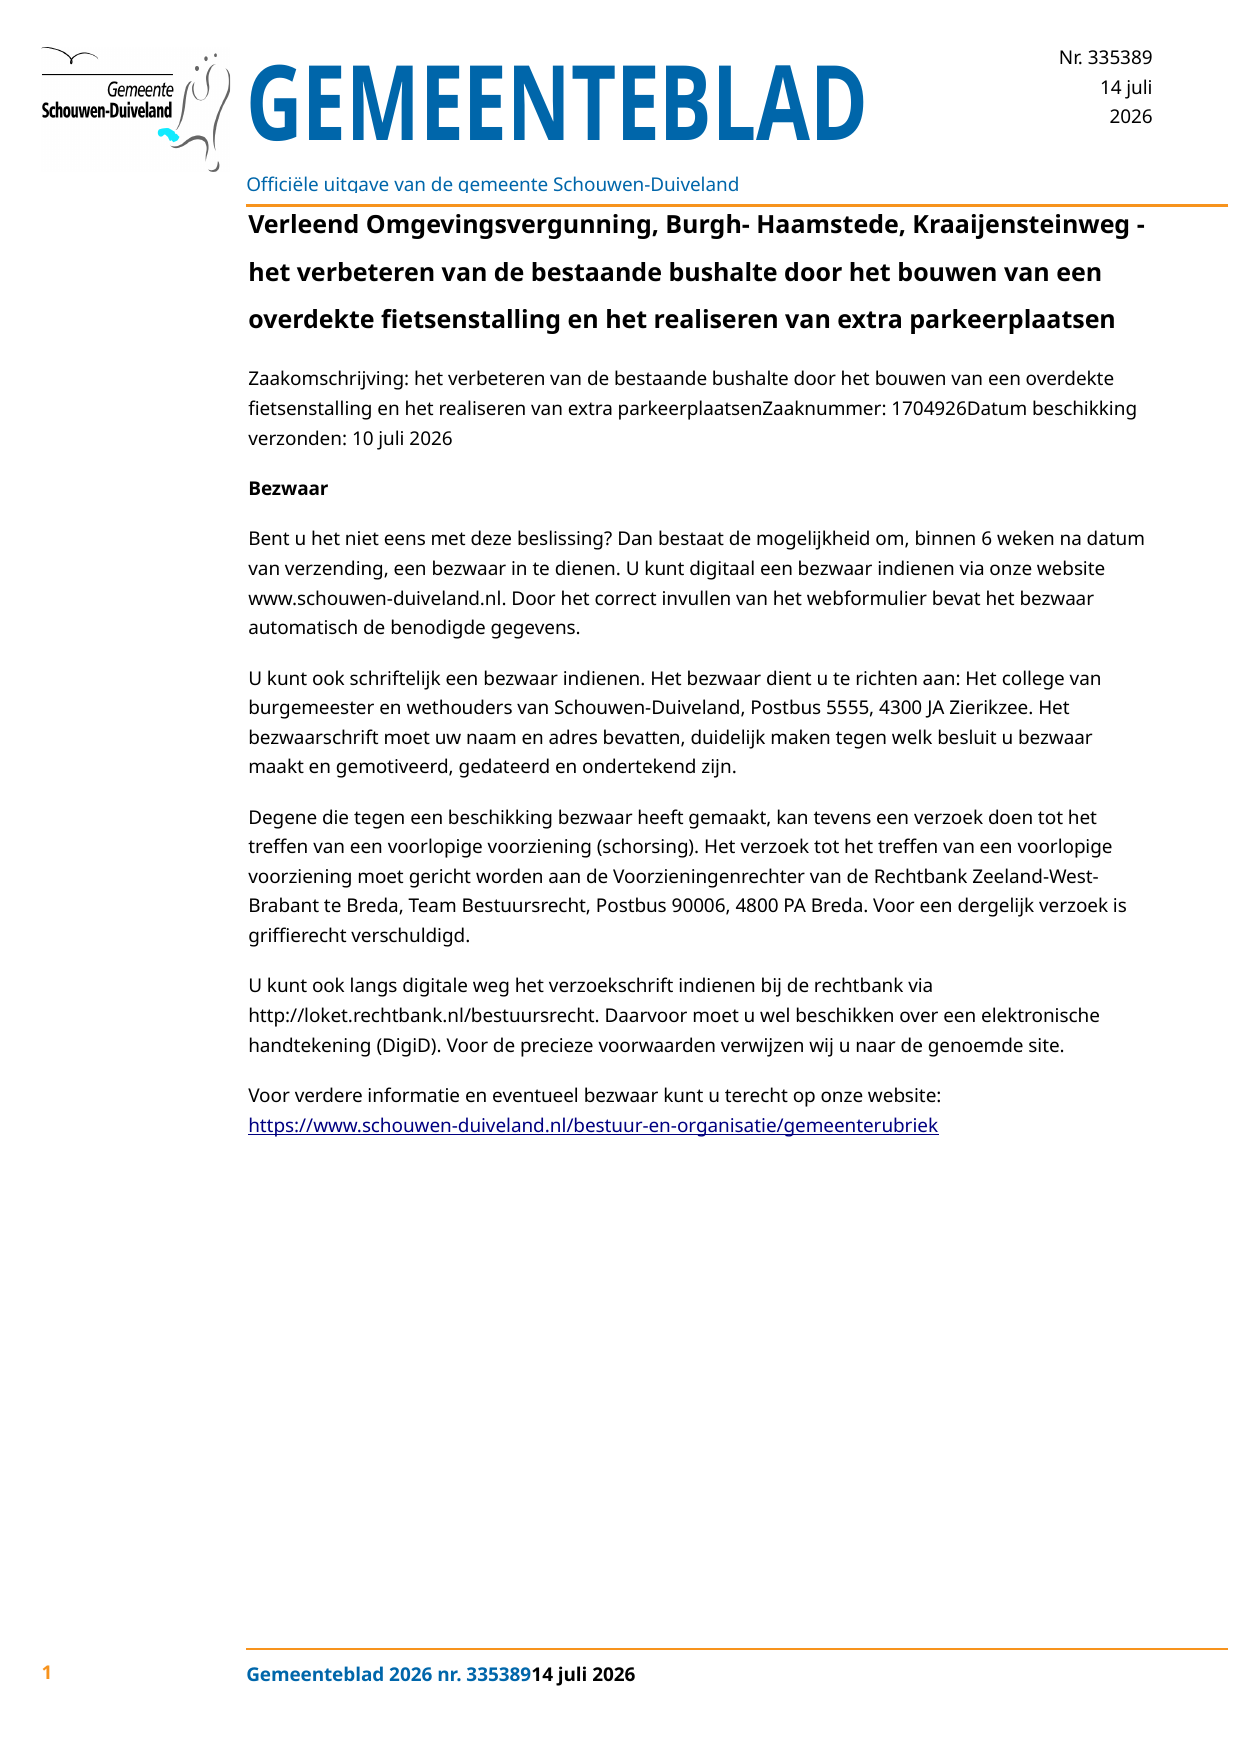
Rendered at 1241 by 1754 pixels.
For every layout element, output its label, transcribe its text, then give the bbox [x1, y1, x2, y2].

text U kunt ook schriftelijk een bezwaar indienen. Het bezwaar dient u te richten aan: Het college van burgemeester en wethouders van Schouwen-Duiveland, Postbus 5555, 4300 JA Zierikzee. Het bezwaarschrift moet uw naam en adres bevatten, duidelijk maken tegen welk besluit u bezwaar maakt en gemotiveerd, gedateerd en ondertekend zijn. [248, 665, 1152, 779]
text Verleend Omgevingsvergunning, Burgh- Haamstede, Kraaijensteinweg - het verbeteren van de bestaande bushalte door het bouwen van een overdekte fietsenstalling en het realiseren van extra parkeerplaatsen [248, 207, 1152, 336]
text Voor verdere informatie en eventueel bezwaar kunt u terecht op onze website: https://www.schouwen-duiveland.nl/bestuur-en-organisatie/gemeenterubriek [248, 1082, 1152, 1137]
text U kunt ook langs digitale weg het verzoekschrift indienen bij de rechtbank via http://loket.rechtbank.nl/bestuursrecht. Daarvoor moet u wel beschikken over een elektronische handtekening (DigiD). Voor de precieze voorwaarden verwijzen wij u naar de genoemde site. [248, 973, 1152, 1057]
text Degene die tegen een beschikking bezwaar heeft gemaakt, kan tevens een verzoek doen tot het treffen van een voorlopige voorziening (schorsing). Het verzoek tot het treffen van een voorlopige voorziening moet gericht worden aan de Voorzieningenrechter van de Rechtbank Zeeland-West-Brabant te Breda, Team Bestuursrecht, Postbus 90006, 4800 PA Breda. Voor een dergelijk verzoek is griffierecht verschuldigd. [248, 804, 1152, 948]
text Bent u het niet eens met deze beslissing? Dan bestaat de mogelijkheid om, binnen 6 weken na datum van verzending, een bezwaar in te dienen. U kunt digitaal een bezwaar indienen via onze website www.schouwen-duiveland.nl. Door het correct invullen van het webformulier bevat het bezwaar automatisch de benodigde gegevens. [248, 526, 1152, 640]
text Bezwaar [248, 475, 1152, 501]
picture [41, 47, 231, 172]
text Zaakomschrijving: het verbeteren van de bestaande bushalte door het bouwen van een overdekte fietsenstalling en het realiseren van extra parkeerplaatsenZaaknummer: 1704926Datum beschikking verzonden: 10 juli 2026 [248, 366, 1152, 450]
